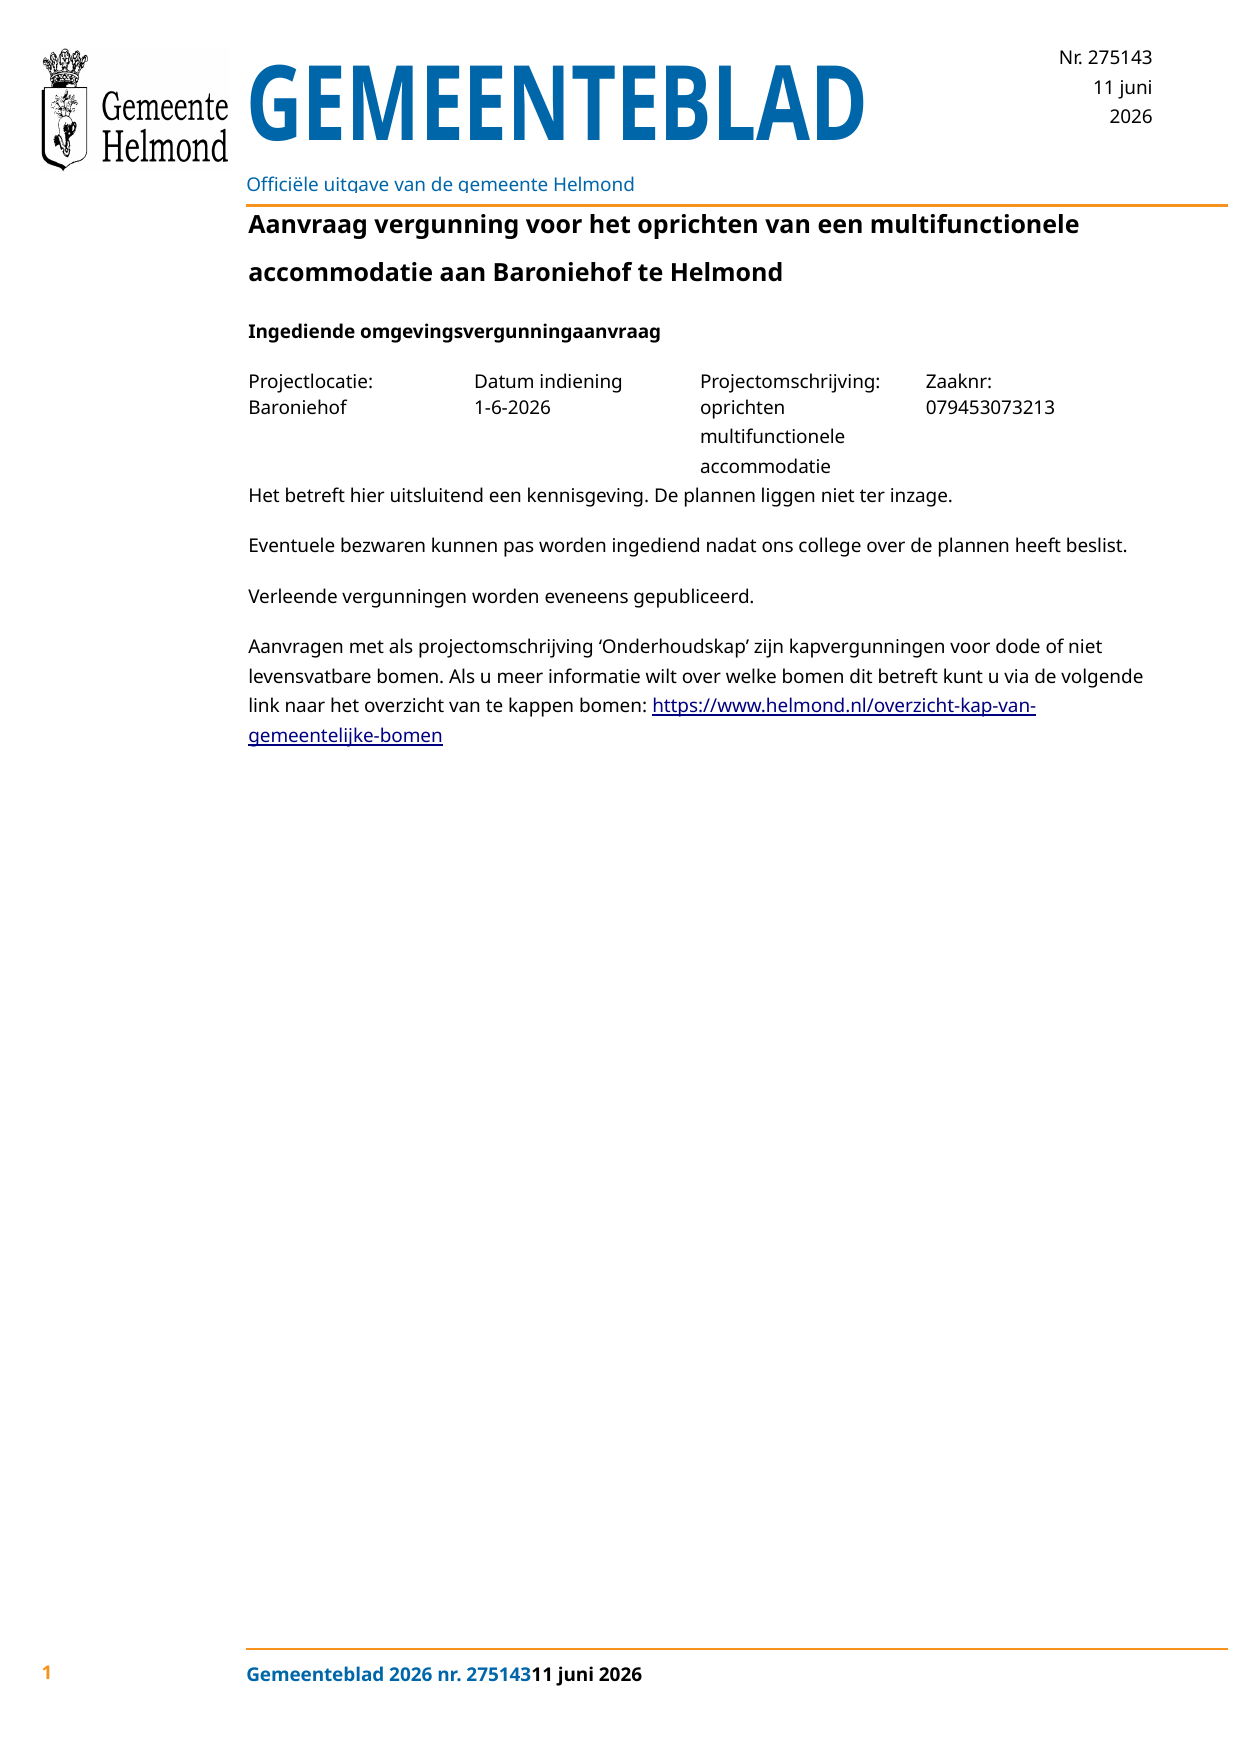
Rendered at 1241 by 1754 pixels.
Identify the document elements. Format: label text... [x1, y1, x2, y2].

picture [41, 47, 231, 172]
text Het betreft hier uitsluitend een kennisgeving. De plannen liggen niet ter inzage. [248, 482, 1152, 508]
table_cell Baroniehof [248, 394, 474, 479]
table_cell oprichten multifunctionele accommodatie [700, 394, 926, 479]
table_header Projectomschrijving: [700, 369, 926, 394]
table_header Zaaknr: [926, 369, 1152, 394]
table_cell 1-6-2026 [474, 394, 700, 479]
text Eventuele bezwaren kunnen pas worden ingediend nadat ons college over de plannen heeft beslist. [248, 533, 1152, 558]
table_header Projectlocatie: [248, 369, 474, 394]
text Aanvraag vergunning voor het oprichten van een multifunctionele accommodatie aan Baroniehof te Helmond [248, 207, 1152, 288]
text Aanvragen met als projectomschrijving ‘Onderhoudskap’ zijn kapvergunningen voor dode of niet levensvatbare bomen. Als u meer informatie wilt over welke bomen dit betreft kunt u via de volgende link naar het overzicht van te kappen bomen: https://www.helmond.nl/overzicht-kap-van-gemeentelijke-bomen [248, 633, 1152, 748]
text Verleende vergunningen worden eveneens gepubliceerd. [248, 583, 1152, 609]
table_cell 079453073213 [926, 394, 1152, 479]
table_header Datum indiening [474, 369, 700, 394]
text Ingediende omgevingsvergunningaanvraag [248, 318, 1152, 344]
